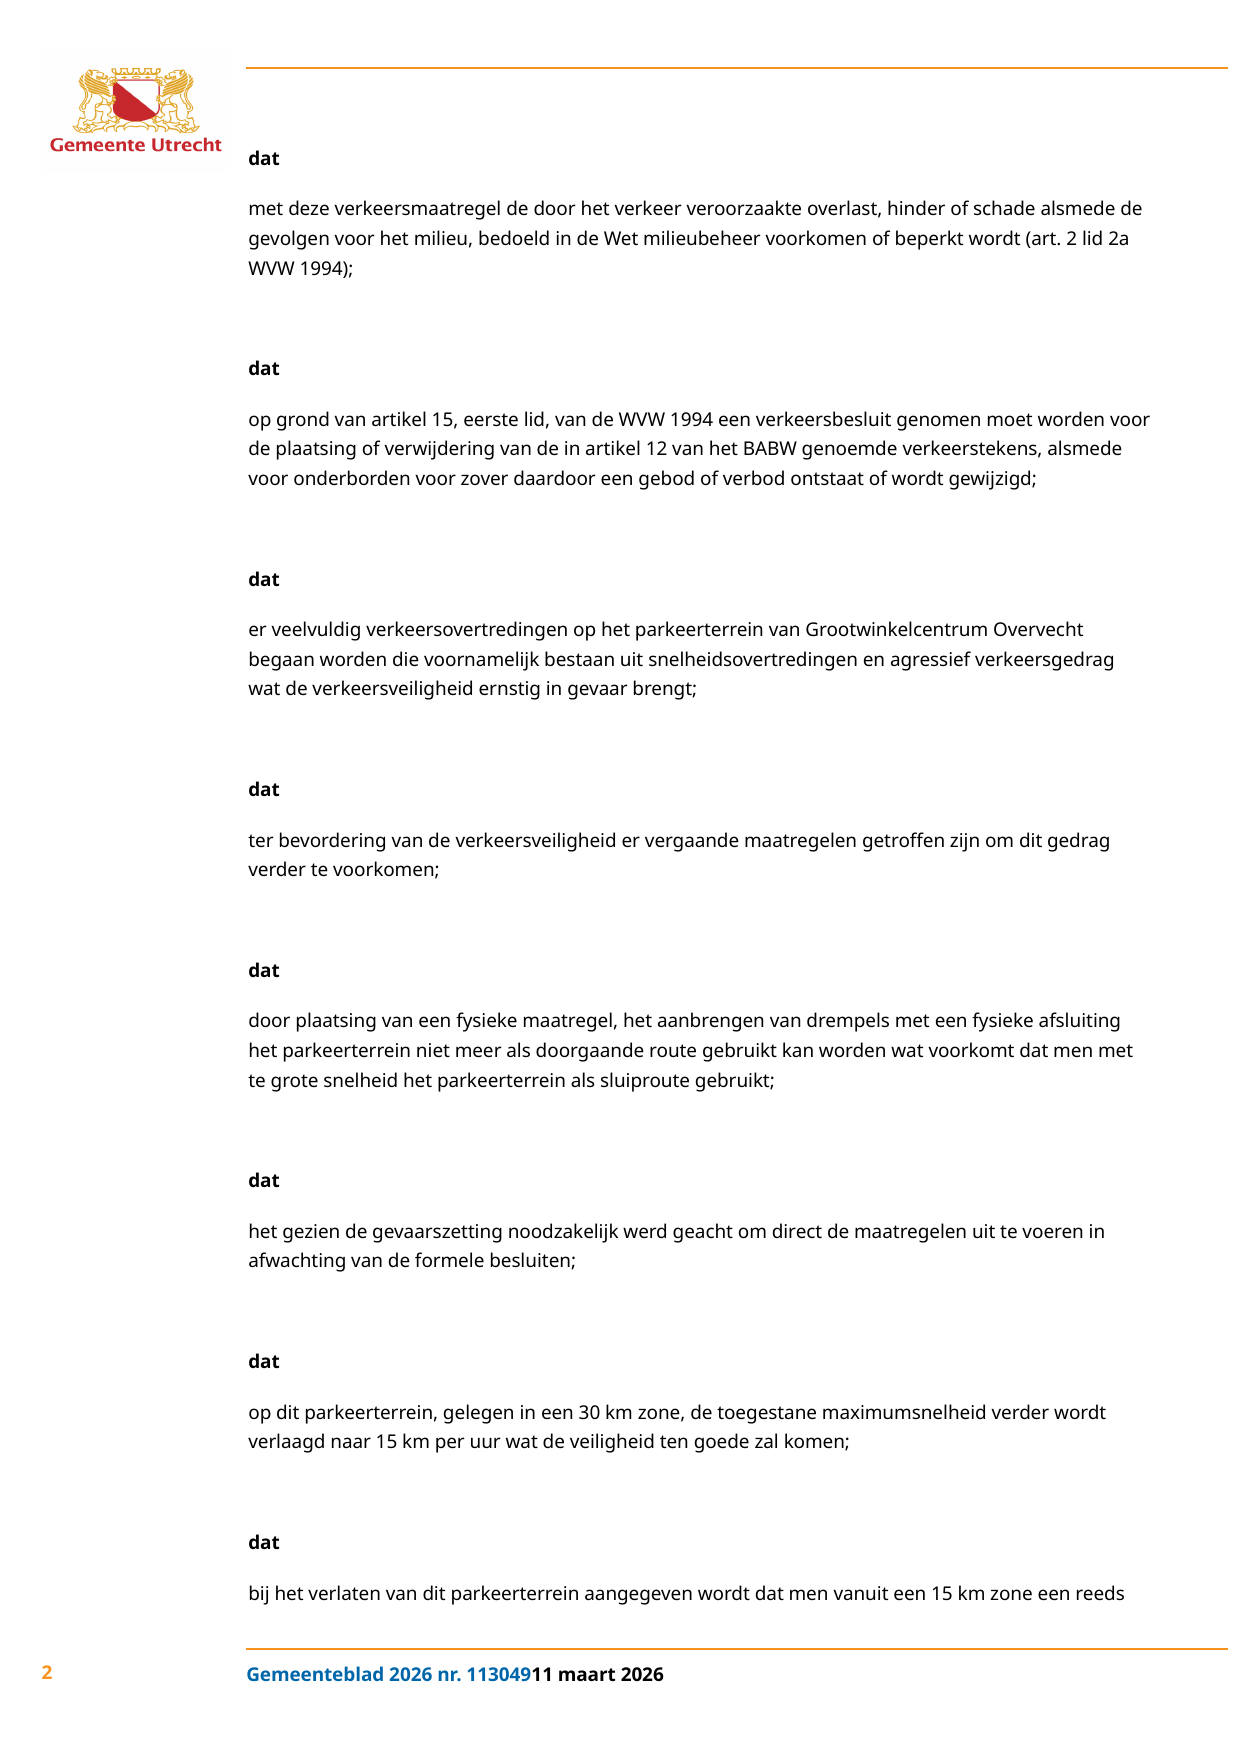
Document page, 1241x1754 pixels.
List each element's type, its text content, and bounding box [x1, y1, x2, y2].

picture [41, 47, 231, 172]
text op grond van artikel 15, eerste lid, van de WVW 1994 een verkeersbesluit genomen moet worden voor de plaatsing of verwijdering van de in artikel 12 van het BABW genoemde verkeerstekens, alsmede voor onderborden voor zover daardoor een gebod of verbod ontstaat of wordt gewijzigd; [248, 406, 1152, 491]
text dat [248, 1348, 1152, 1374]
text ter bevordering van de verkeersveiligheid er vergaande maatregelen getroffen zijn om dit gedrag verder te voorkomen; [248, 827, 1152, 882]
text op dit parkeerterrein, gelegen in een 30 km zone, de toegestane maximumsnelheid verder wordt verlaagd naar 15 km per uur wat de veiligheid ten goede zal komen; [248, 1399, 1152, 1454]
text het gezien de gevaarszetting noodzakelijk werd geacht om direct de maatregelen uit te voeren in afwachting van de formele besluiten; [248, 1218, 1152, 1273]
text dat [248, 1168, 1152, 1193]
text dat [248, 145, 1152, 171]
text met deze verkeersmaatregel de door het verkeer veroorzaakte overlast, hinder of schade alsmede de gevolgen voor het milieu, bedoeld in de Wet milieubeheer voorkomen of beperkt wordt (art. 2 lid 2a WVW 1994); [248, 196, 1152, 281]
text door plaatsing van een fysieke maatregel, het aanbrengen van drempels met een fysieke afsluiting het parkeerterrein niet meer als doorgaande route gebruikt kan worden wat voorkomt dat men met te grote snelheid het parkeerterrein als sluiproute gebruikt; [248, 1008, 1152, 1093]
text dat [248, 776, 1152, 802]
text er veelvuldig verkeersovertredingen op het parkeerterrein van Grootwinkelcentrum Overvecht begaan worden die voornamelijk bestaan uit snelheidsovertredingen en agressief verkeersgedrag wat de verkeersveiligheid ernstig in gevaar brengt; [248, 616, 1152, 701]
text dat [248, 566, 1152, 592]
text dat [248, 356, 1152, 381]
text dat [248, 957, 1152, 983]
text bij het verlaten van dit parkeerterrein aangegeven wordt dat men vanuit een 15 km zone een reeds [248, 1580, 1152, 1606]
text dat [248, 1529, 1152, 1555]
